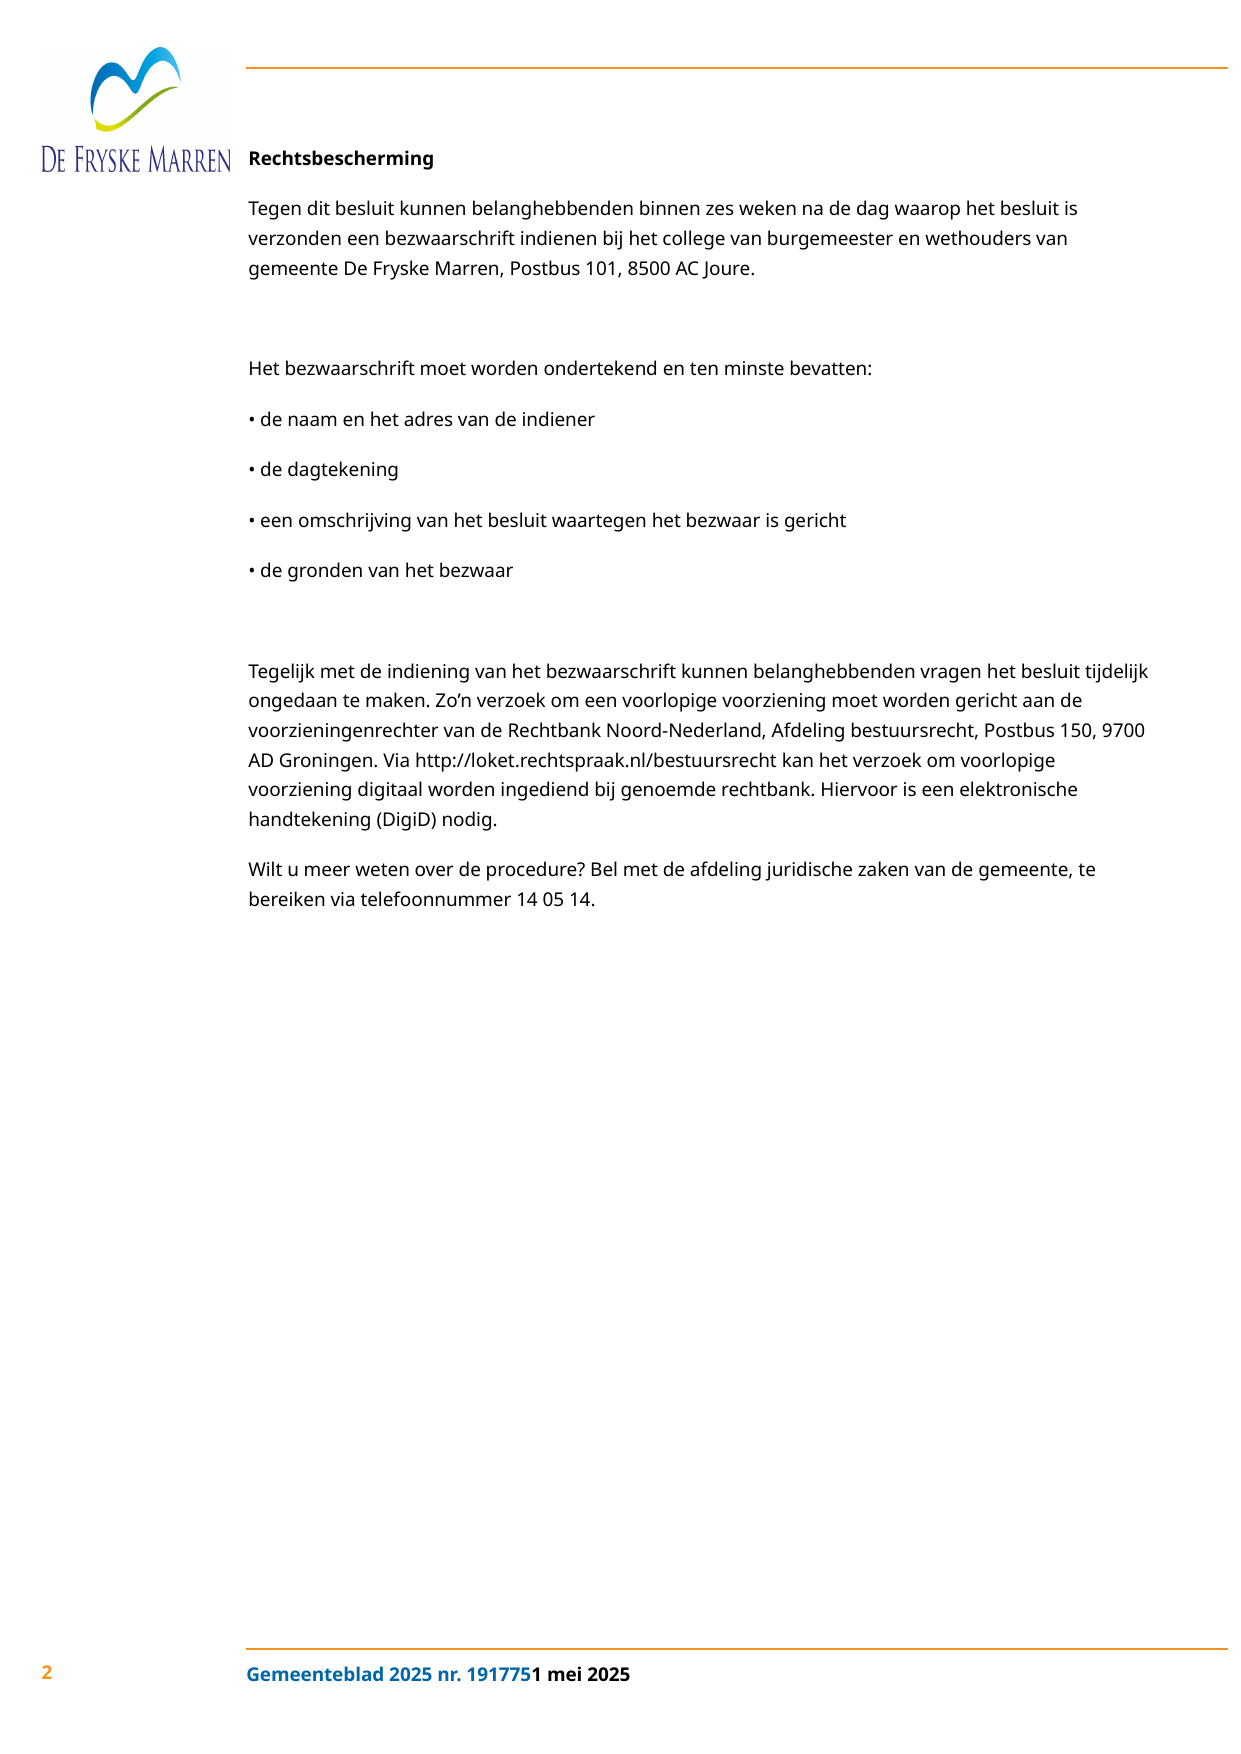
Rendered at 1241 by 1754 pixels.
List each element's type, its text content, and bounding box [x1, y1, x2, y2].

picture [41, 47, 231, 172]
text Rechtsbescherming [248, 145, 1152, 171]
text Het bezwaarschrift moet worden ondertekend en ten minste bevatten: [248, 356, 1152, 381]
text • een omschrijving van het besluit waartegen het bezwaar is gericht [248, 507, 1152, 533]
text • de dagtekening [248, 456, 1152, 482]
text • de naam en het adres van de indiener [248, 406, 1152, 432]
text • de gronden van het bezwaar [248, 557, 1152, 583]
text Tegen dit besluit kunnen belanghebbenden binnen zes weken na de dag waarop het besluit is verzonden een bezwaarschrift indienen bij het college van burgemeester en wethouders van gemeente De Fryske Marren, Postbus 101, 8500 AC Joure. [248, 196, 1152, 281]
text Wilt u meer weten over de procedure? Bel met de afdeling juridische zaken van de gemeente, te bereiken via telefoonnummer 14 05 14. [248, 856, 1152, 912]
text Tegelijk met de indiening van het bezwaarschrift kunnen belanghebbenden vragen het besluit tijdelijk ongedaan te maken. Zo’n verzoek om een voorlopige voorziening moet worden gericht aan de voorzieningenrechter van de Rechtbank Noord-Nederland, Afdeling bestuursrecht, Postbus 150, 9700 AD Groningen. Via http://loket.rechtspraak.nl/bestuursrecht kan het verzoek om voorlopige voorziening digitaal worden ingediend bij genoemde rechtbank. Hiervoor is een elektronische handtekening (DigiD) nodig. [248, 658, 1152, 832]
